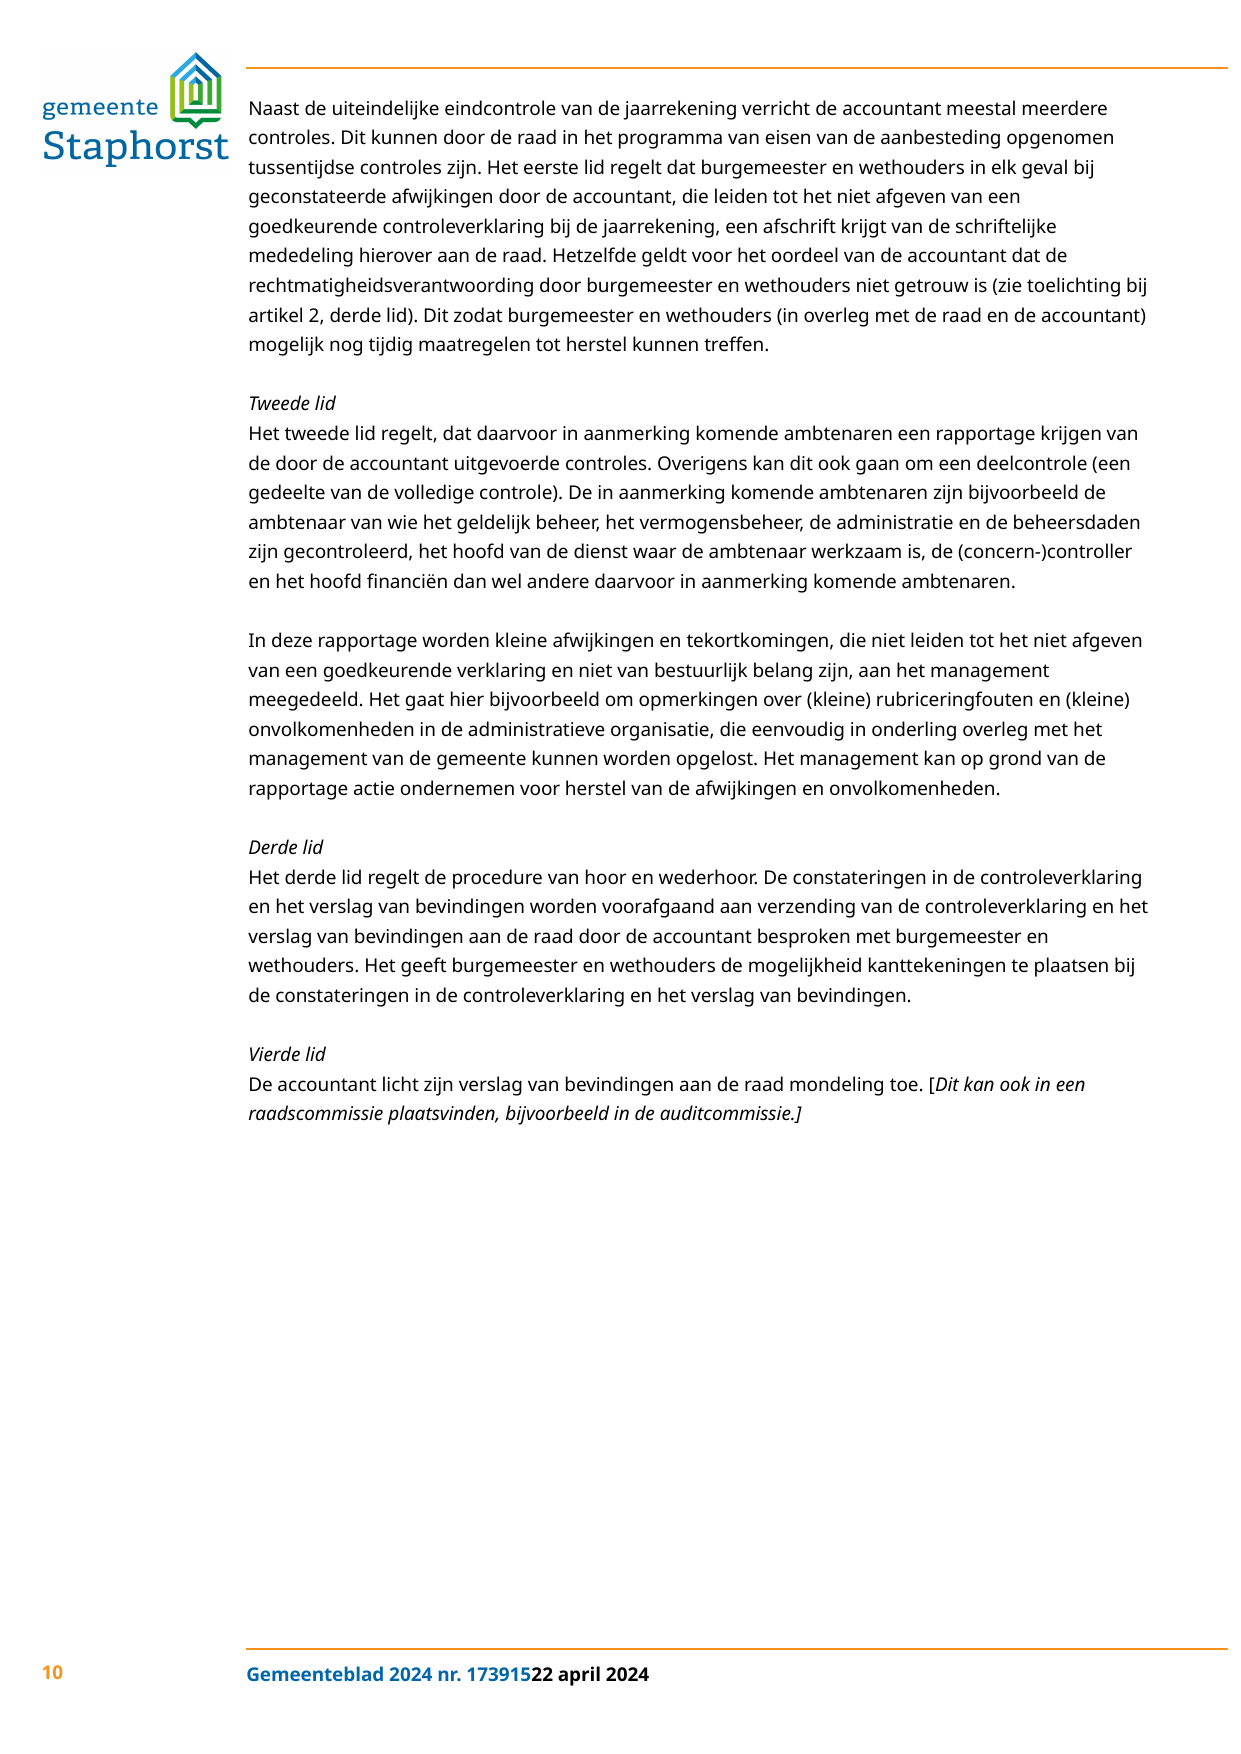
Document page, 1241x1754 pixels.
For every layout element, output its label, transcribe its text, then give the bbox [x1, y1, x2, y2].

text Tweede lid [248, 391, 1152, 416]
text De accountant licht zijn verslag van bevindingen aan de raad mondeling toe. [Dit kan ook in een raadscommissie plaatsvinden, bijvoorbeeld in de auditcommissie.] [248, 1071, 1152, 1126]
text Vierde lid [248, 1041, 1152, 1067]
text Het tweede lid regelt, dat daarvoor in aanmerking komende ambtenaren een rapportage krijgen van de door de accountant uitgevoerde controles. Overigens kan dit ook gaan om een deelcontrole (een gedeelte van de volledige controle). De in aanmerking komende ambtenaren zijn bijvoorbeeld de ambtenaar van wie het geldelijk beheer, het vermogensbeheer, de administratie en de beheersdaden zijn gecontroleerd, het hoofd van de dienst waar de ambtenaar werkzaam is, de (concern-)controller en het hoofd financiën dan wel andere daarvoor in aanmerking komende ambtenaren. [248, 420, 1152, 594]
text In deze rapportage worden kleine afwijkingen en tekortkomingen, die niet leiden tot het niet afgeven van een goedkeurende verklaring en niet van bestuurlijk belang zijn, aan het management meegedeeld. Het gaat hier bijvoorbeeld om opmerkingen over (kleine) rubriceringfouten en (kleine) onvolkomenheden in de administratieve organisatie, die eenvoudig in onderling overleg met het management van de gemeente kunnen worden opgelost. Het management kan op grond van de rapportage actie ondernemen voor herstel van de afwijkingen en onvolkomenheden. [248, 627, 1152, 801]
text Derde lid [248, 834, 1152, 860]
picture [41, 47, 231, 172]
text Naast de uiteindelijke eindcontrole van de jaarrekening verricht de accountant meestal meerdere controles. Dit kunnen door de raad in het programma van eisen van de aanbesteding opgenomen tussentijdse controles zijn. Het eerste lid regelt dat burgemeester en wethouders in elk geval bij geconstateerde afwijkingen door de accountant, die leiden tot het niet afgeven van een goedkeurende controleverklaring bij de jaarrekening, een afschrift krijgt van de schriftelijke mededeling hierover aan de raad. Hetzelfde geldt voor het oordeel van de accountant dat de rechtmatigheidsverantwoording door burgemeester en wethouders niet getrouw is (zie toelichting bij artikel 2, derde lid). Dit zodat burgemeester en wethouders (in overleg met de raad en de accountant) mogelijk nog tijdig maatregelen tot herstel kunnen treffen. [248, 95, 1152, 357]
text Het derde lid regelt de procedure van hoor en wederhoor. De constateringen in de controleverklaring en het verslag van bevindingen worden voorafgaand aan verzending van de controleverklaring en het verslag van bevindingen aan de raad door de accountant besproken met burgemeester en wethouders. Het geeft burgemeester en wethouders de mogelijkheid kanttekeningen te plaatsen bij de constateringen in de controleverklaring en het verslag van bevindingen. [248, 864, 1152, 1008]
